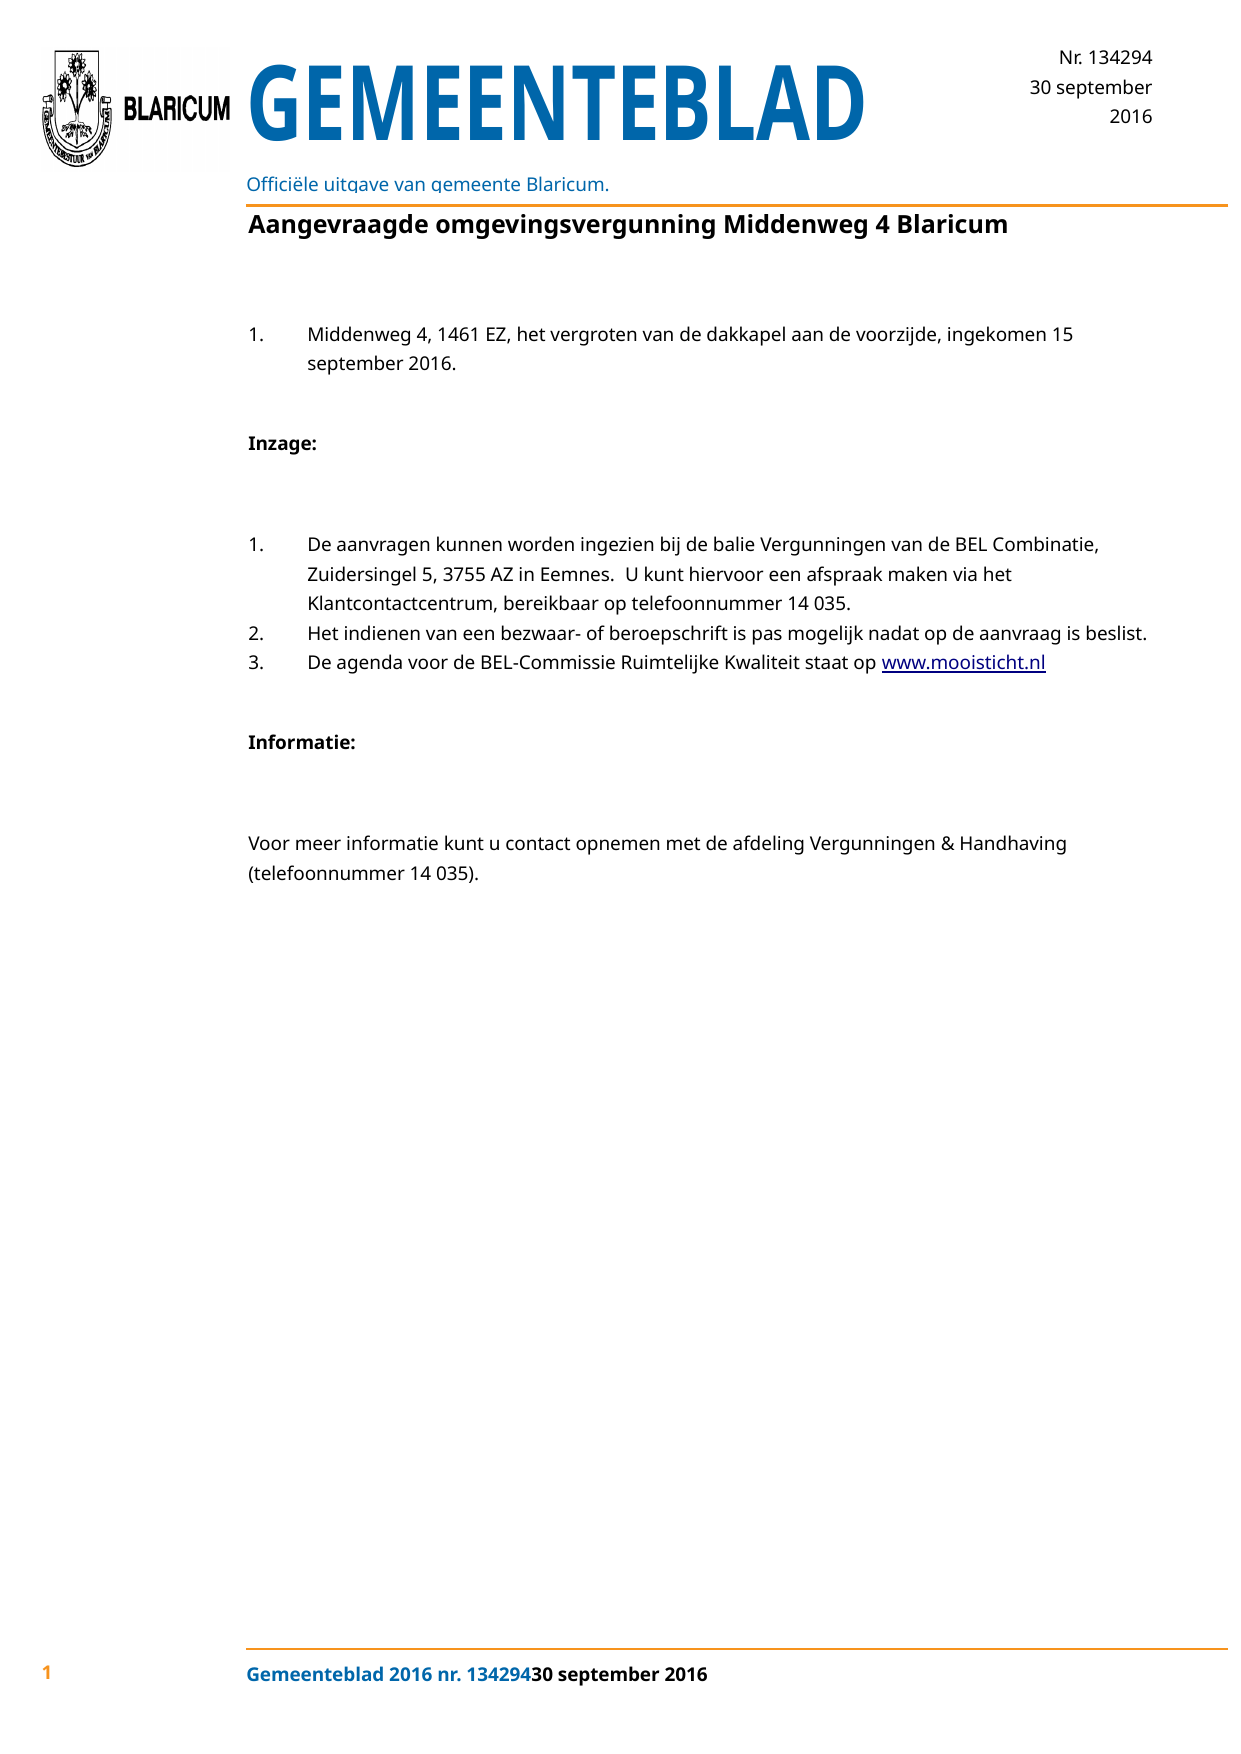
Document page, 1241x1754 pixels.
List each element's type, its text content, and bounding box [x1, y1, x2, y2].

picture [41, 47, 231, 172]
list De aanvragen kunnen worden ingezien bij de balie Vergunningen van de BEL Combinatie, Zuidersingel 5, 3755 AZ in Eemnes. U kunt hiervoor een afspraak maken via het Klantcontactcentrum, bereikbaar op telefoonnummer 14 035. [248, 531, 1152, 616]
list De agenda voor de BEL-Commissie Ruimtelijke Kwaliteit staat op www.mooisticht.nl [248, 649, 1152, 675]
list Het indienen van een bezwaar- of beroepschrift is pas mogelijk nadat op de aanvraag is beslist. [248, 620, 1152, 646]
text Voor meer informatie kunt u contact opnemen met de afdeling Vergunningen & Handhaving (telefoonnummer 14 035). [248, 830, 1152, 886]
list Middenweg 4, 1461 EZ, het vergroten van de dakkapel aan de voorzijde, ingekomen 15 september 2016. [248, 321, 1152, 376]
text Aangevraagde omgevingsvergunning Middenweg 4 Blaricum [248, 207, 1152, 241]
text Informatie: [248, 729, 1152, 755]
text Inzage: [248, 430, 1152, 456]
